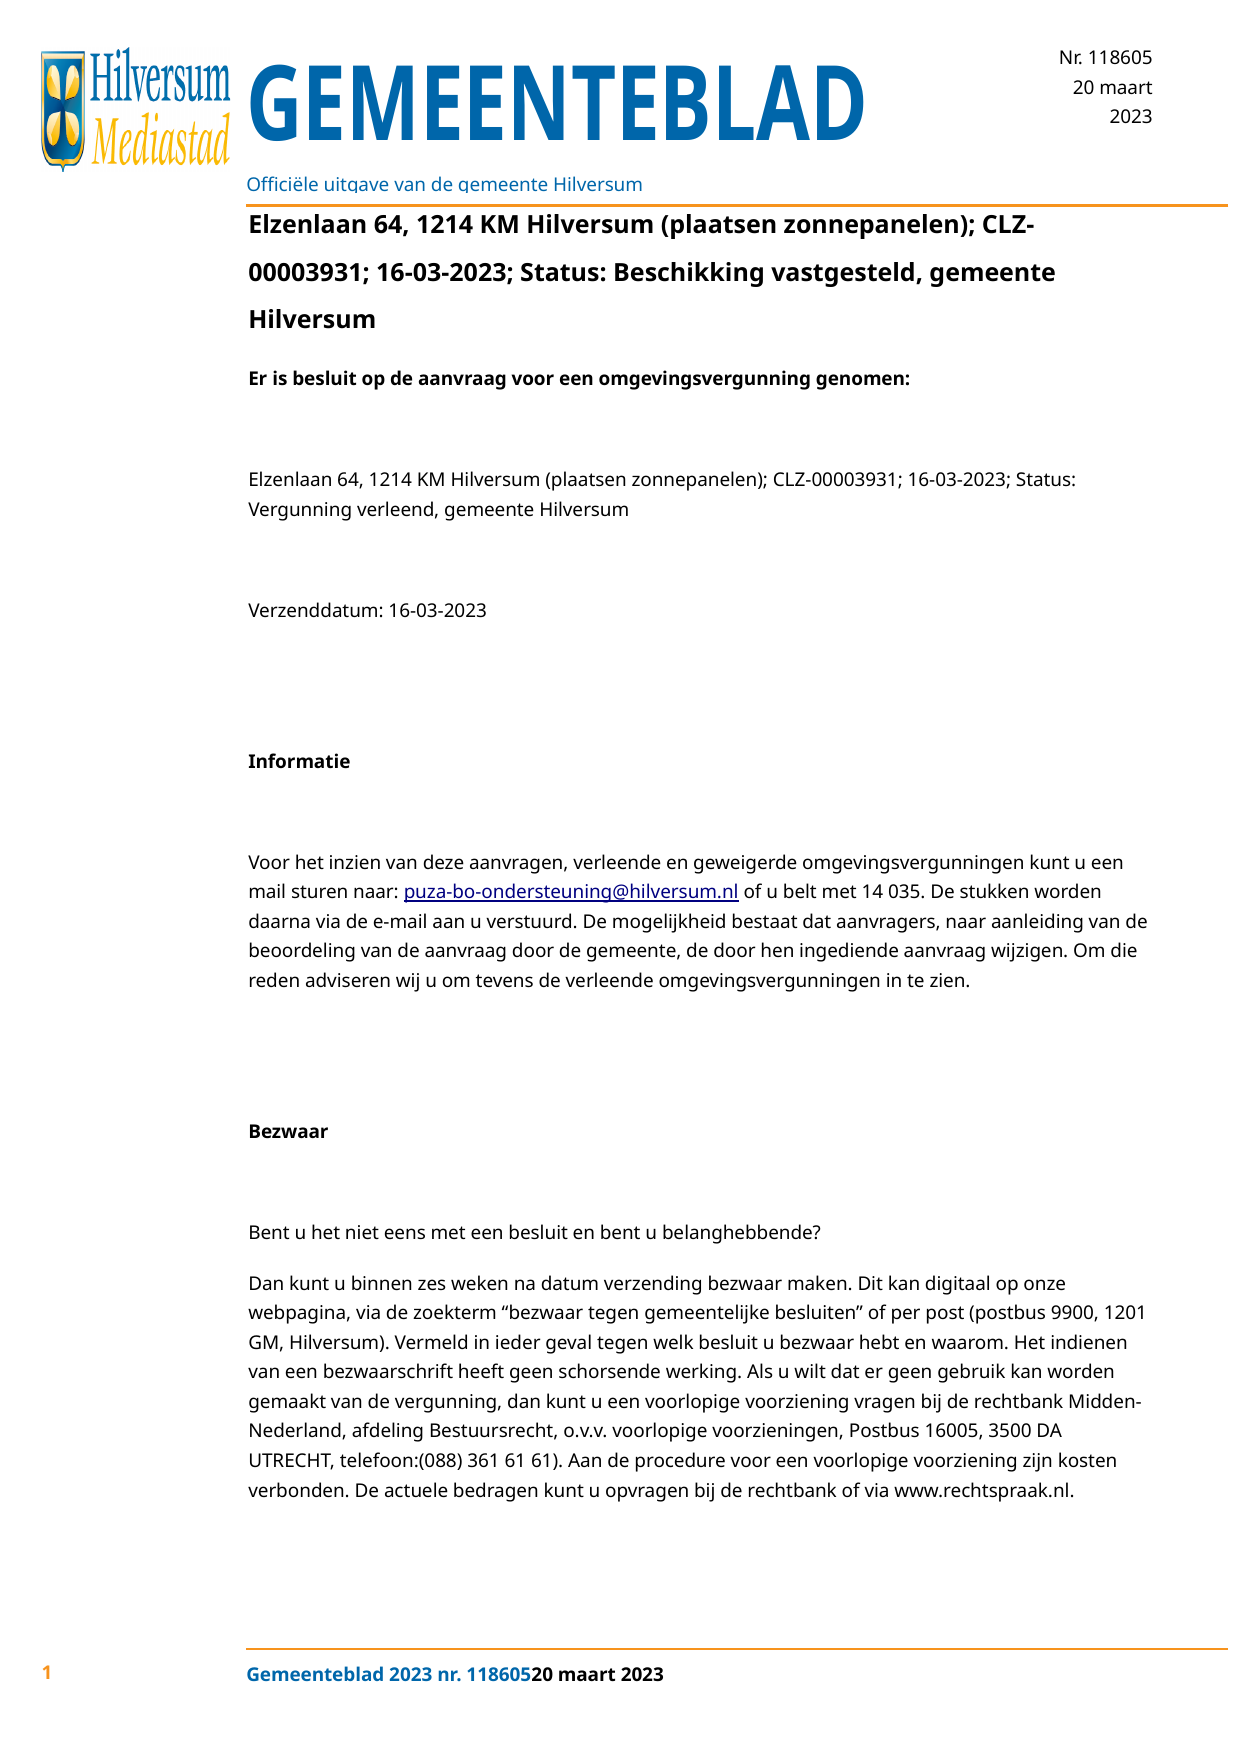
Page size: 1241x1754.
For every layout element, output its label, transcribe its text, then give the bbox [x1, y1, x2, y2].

text Dan kunt u binnen zes weken na datum verzending bezwaar maken. Dit kan digitaal op onze webpagina, via de zoekterm “bezwaar tegen gemeentelijke besluiten” of per post (postbus 9900, 1201 GM, Hilversum). Vermeld in ieder geval tegen welk besluit u bezwaar hebt en waarom. Het indienen van een bezwaarschrift heeft geen schorsende werking. Als u wilt dat er geen gebruik kan worden gemaakt van de vergunning, dan kunt u een voorlopige voorziening vragen bij de rechtbank Midden-Nederland, afdeling Bestuursrecht, o.v.v. voorlopige voorzieningen, Postbus 16005, 3500 DA UTRECHT, telefoon:(088) 361 61 61). Aan de procedure voor een voorlopige voorziening zijn kosten verbonden. De actuele bedragen kunt u opvragen bij de rechtbank of via www.rechtspraak.nl. [248, 1270, 1152, 1502]
text Informatie [248, 748, 1152, 774]
text Voor het inzien van deze aanvragen, verleende en geweigerde omgevingsvergunningen kunt u een mail sturen naar: puza-bo-ondersteuning@hilversum.nl of u belt met 14 035. De stukken worden daarna via de e-mail aan u verstuurd. De mogelijkheid bestaat dat aanvragers, naar aanleiding van de beoordeling van de aanvraag door de gemeente, de door hen ingediende aanvraag wijzigen. Om die reden adviseren wij u om tevens de verleende omgevingsvergunningen in te zien. [248, 849, 1152, 993]
text Elzenlaan 64, 1214 KM Hilversum (plaatsen zonnepanelen); CLZ-00003931; 16-03-2023; Status: Beschikking vastgesteld, gemeente Hilversum [248, 207, 1152, 336]
text Verzenddatum: 16-03-2023 [248, 597, 1152, 622]
text Bent u het niet eens met een besluit en bent u belanghebbende? [248, 1219, 1152, 1245]
text Er is besluit op de aanvraag voor een omgevingsvergunning genomen: [248, 366, 1152, 391]
picture [41, 47, 231, 172]
text Bezwaar [248, 1118, 1152, 1144]
text Elzenlaan 64, 1214 KM Hilversum (plaatsen zonnepanelen); CLZ-00003931; 16-03-2023; Status: Vergunning verleend, gemeente Hilversum [248, 466, 1152, 522]
